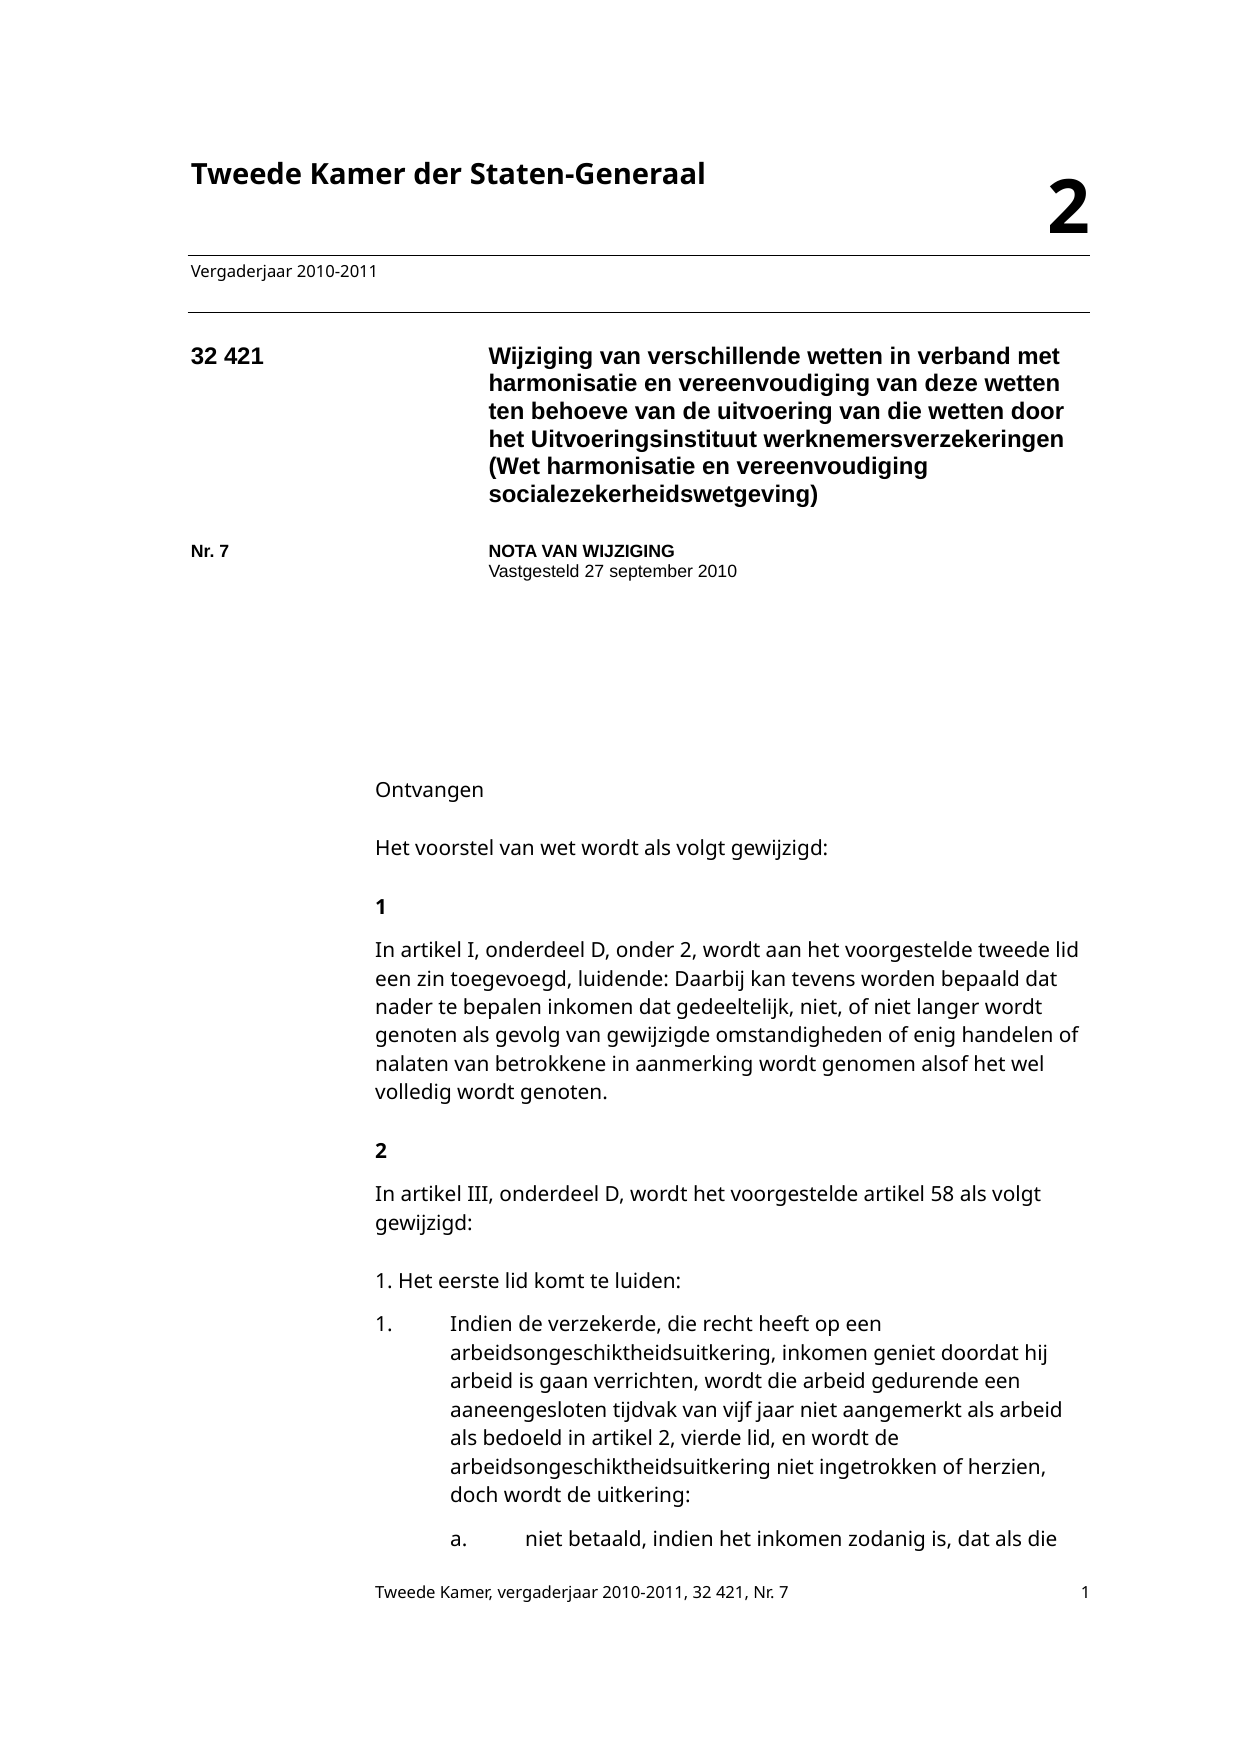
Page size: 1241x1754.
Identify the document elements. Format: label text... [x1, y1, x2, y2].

text Het voorstel van wet wordt als volgt gewijzigd: [375, 833, 1090, 862]
list Indien de verzekerde, die recht heeft op een arbeidsongeschiktheidsuitkering, inkomen geniet doordat hij arbeid is gaan verrichten, wordt die arbeid gedurende een aaneengesloten tijdvak van vijf jaar niet aangemerkt als arbeid als bedoeld in artikel 2, vierde lid, en wordt de arbeidsongeschiktheidsuitkering niet ingetrokken of herzien, doch wordt de uitkering: [375, 1309, 1090, 1509]
table_cell NOTA VAN WIJZIGING Vastgesteld 27 september 2010 [485, 538, 1090, 656]
table_cell Nr. 7 [188, 538, 485, 656]
table_header 2 [910, 150, 1090, 255]
text 1. Het eerste lid komt te luiden: [375, 1266, 1090, 1294]
text In artikel I, onderdeel D, onder 2, wordt aan het voorgestelde tweede lid een zin toegevoegd, luidende: Daarbij kan tevens worden bepaald dat nader te bepalen inkomen dat gedeeltelijk, niet, of niet langer wordt genoten als gevolg van gewijzigde omstandigheden of enig handelen of nalaten van betrokkene in aanmerking wordt genomen alsof het wel volledig wordt genoten. [375, 935, 1090, 1106]
table_cell [188, 313, 485, 339]
table_cell Wijziging van verschillende wetten in verband met harmonisatie en vereenvoudiging van deze wetten ten behoeve van de uitvoering van die wetten door het Uitvoeringsinstituut werknemersverzekeringen (Wet harmonisatie en vereenvoudiging socialezekerheidswetgeving) [485, 339, 1090, 537]
text 2 [375, 1136, 1090, 1164]
table_cell 32 421 [188, 339, 485, 537]
text In artikel III, onderdeel D, wordt het voorgestelde artikel 58 als volgt gewijzigd: [375, 1179, 1090, 1236]
table_header Tweede Kamer der Staten-Generaal [188, 150, 909, 255]
list niet betaald, indien het inkomen zodanig is, dat als die [450, 1524, 1090, 1552]
table_cell Vergaderjaar 2010-2011 [188, 256, 485, 312]
table_cell [485, 313, 1090, 339]
text 1 [375, 892, 1090, 920]
table_cell [485, 256, 1090, 312]
text Ontvangen [375, 775, 1090, 803]
